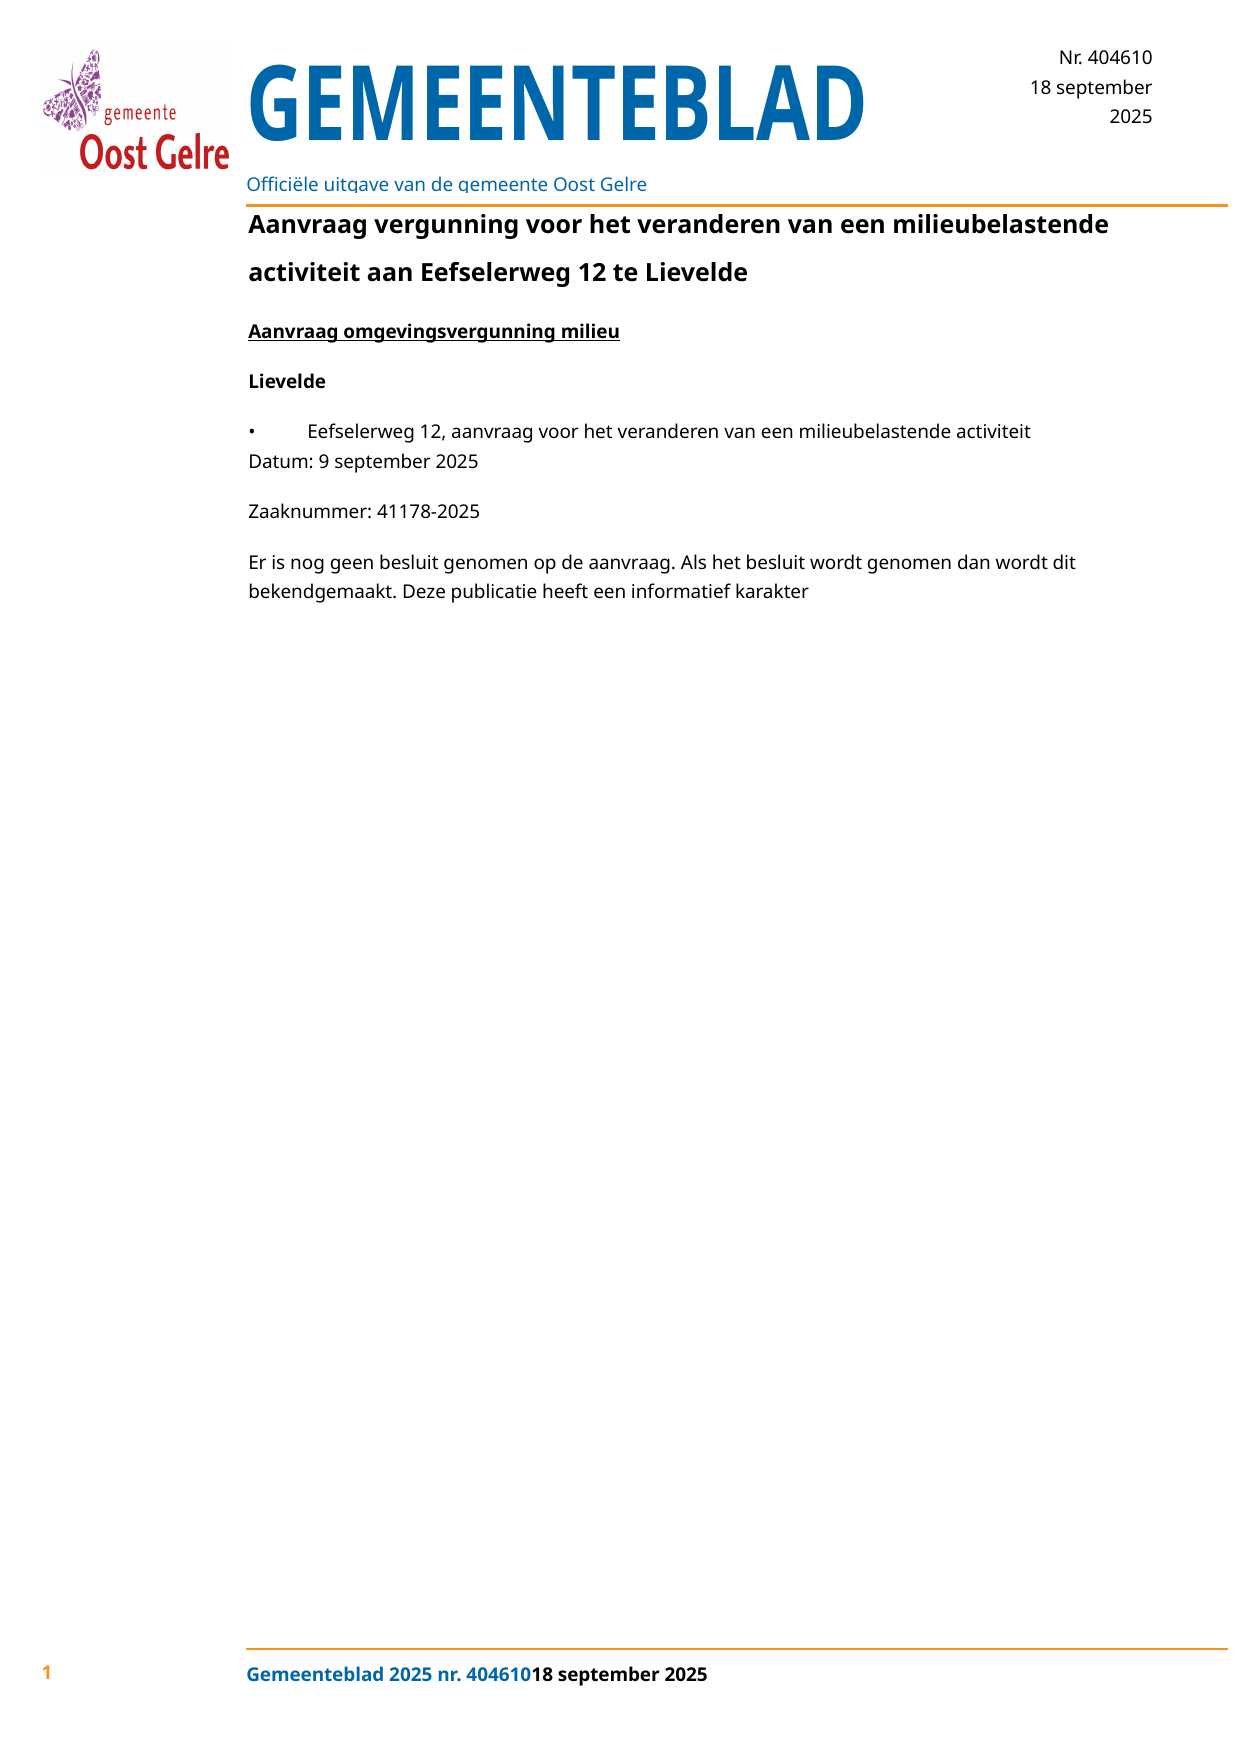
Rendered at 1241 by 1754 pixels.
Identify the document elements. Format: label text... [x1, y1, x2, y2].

text Zaaknummer: 41178-2025 [248, 499, 1152, 524]
text Aanvraag omgevingsvergunning milieu [248, 318, 1152, 344]
text Lievelde [248, 368, 1152, 394]
list Eefselerweg 12, aanvraag voor het veranderen van een milieubelastende activiteit [248, 419, 1152, 444]
text Datum: 9 september 2025 [248, 448, 1152, 474]
text Er is nog geen besluit genomen op de aanvraag. Als het besluit wordt genomen dan wordt dit bekendgemaakt. Deze publicatie heeft een informatief karakter [248, 549, 1152, 604]
text Aanvraag vergunning voor het veranderen van een milieubelastende activiteit aan Eefselerweg 12 te Lievelde [248, 207, 1152, 288]
picture [41, 47, 231, 172]
